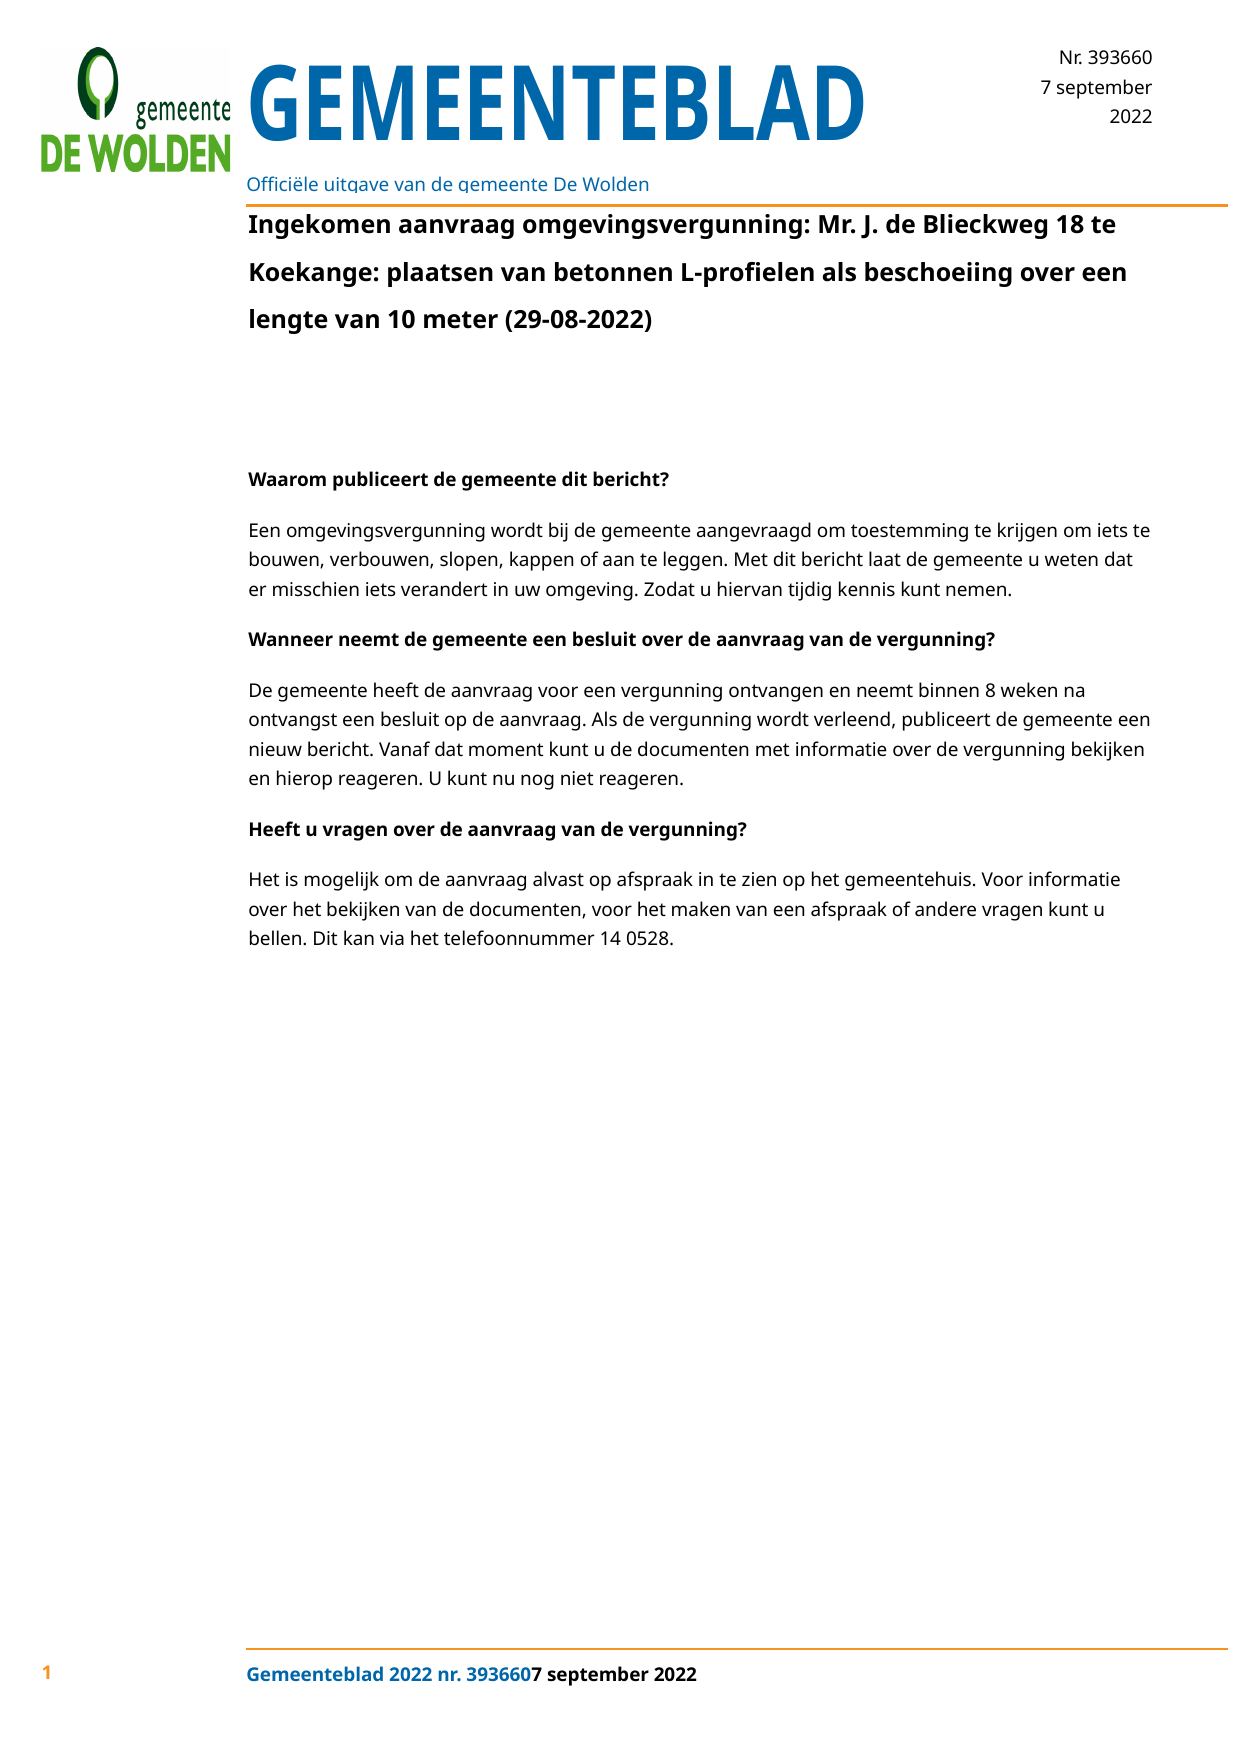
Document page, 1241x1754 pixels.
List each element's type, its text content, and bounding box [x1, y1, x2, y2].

text Ingekomen aanvraag omgevingsvergunning: Mr. J. de Blieckweg 18 te Koekange: plaatsen van betonnen L-profielen als beschoeiing over een lengte van 10 meter (29-08-2022) [248, 207, 1152, 336]
text Een omgevingsvergunning wordt bij de gemeente aangevraagd om toestemming te krijgen om iets te bouwen, verbouwen, slopen, kappen of aan te leggen. Met dit bericht laat de gemeente u weten dat er misschien iets verandert in uw omgeving. Zodat u hiervan tijdig kennis kunt nemen. [248, 517, 1152, 602]
text Het is mogelijk om de aanvraag alvast op afspraak in te zien op het gemeentehuis. Voor informatie over het bekijken van de documenten, voor het maken van een afspraak of andere vragen kunt u bellen. Dit kan via het telefoonnummer 14 0528. [248, 866, 1152, 951]
text Heeft u vragen over de aanvraag van de vergunning? [248, 816, 1152, 842]
picture [41, 47, 231, 172]
text Waarom publiceert de gemeente dit bericht? [248, 466, 1152, 492]
text Wanneer neemt de gemeente een besluit over de aanvraag van de vergunning? [248, 626, 1152, 652]
text De gemeente heeft de aanvraag voor een vergunning ontvangen en neemt binnen 8 weken na ontvangst een besluit op de aanvraag. Als de vergunning wordt verleend, publiceert de gemeente een nieuw bericht. Vanaf dat moment kunt u de documenten met informatie over de vergunning bekijken en hierop reageren. U kunt nu nog niet reageren. [248, 677, 1152, 791]
